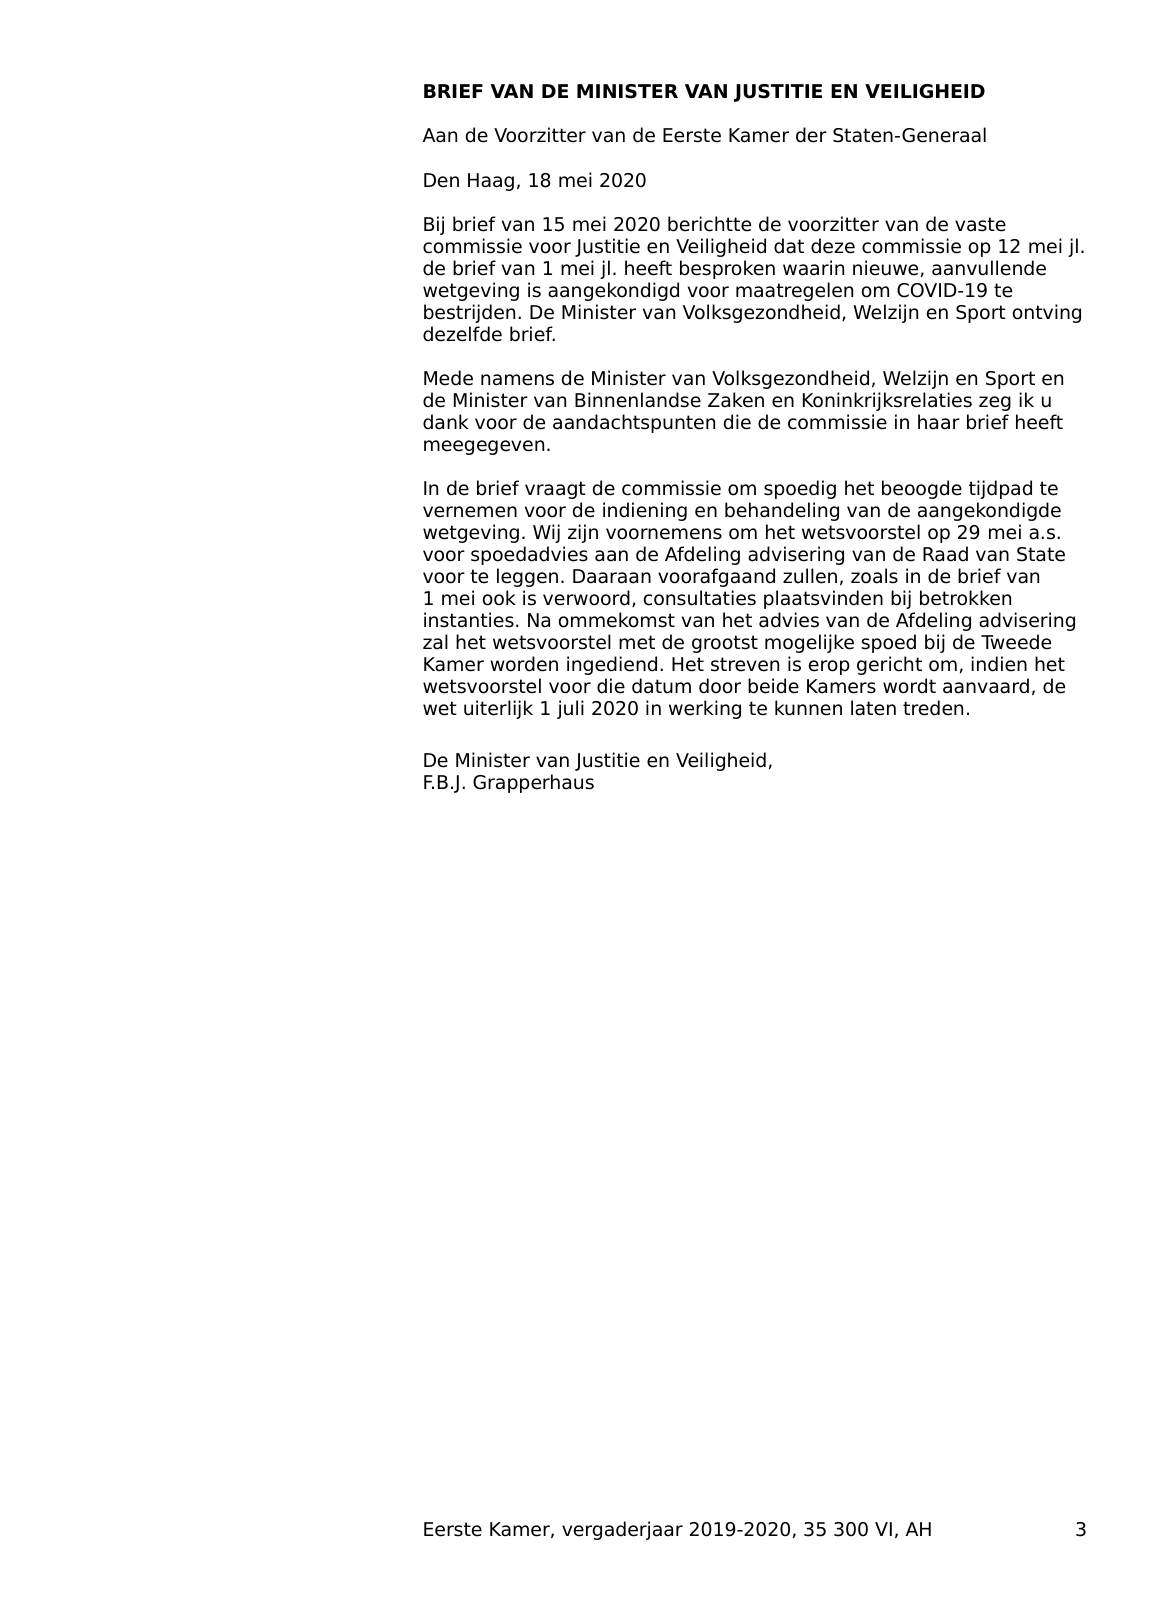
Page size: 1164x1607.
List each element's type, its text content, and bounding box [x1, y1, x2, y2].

text Bij brief van 15 mei 2020 berichtte de voorzitter van de vaste commissie voor Justitie en Veiligheid dat deze commissie op 12 mei jl. de brief van 1 mei jl. heeft besproken waarin nieuwe, aanvullende wetgeving is aangekondigd voor maatregelen om COVID-19 te bestrijden. De Minister van Volksgezondheid, Welzijn en Sport ontving dezelfde brief. [422, 214, 1087, 346]
text De Minister van Justitie en Veiligheid, F.B.J. Grapperhaus [422, 750, 1087, 794]
text Den Haag, 18 mei 2020 [422, 169, 1087, 192]
text Mede namens de Minister van Volksgezondheid, Welzijn en Sport en de Minister van Binnenlandse Zaken en Koninkrijksrelaties zeg ik u dank voor de aandachtspunten die de commissie in haar brief heeft meegegeven. [422, 368, 1087, 456]
text Aan de Voorzitter van de Eerste Kamer der Staten-Generaal [422, 125, 1087, 147]
text In de brief vraagt de commissie om spoedig het beoogde tijdpad te vernemen voor de indiening en behandeling van de aangekondigde wetgeving. Wij zijn voornemens om het wetsvoorstel op 29 mei a.s. voor spoedadvies aan de Afdeling advisering van de Raad van State voor te leggen. Daaraan voorafgaand zullen, zoals in de brief van 1 mei ook is verwoord, consultaties plaatsvinden bij betrokken instanties. Na ommekomst van het advies van de Afdeling advisering zal het wetsvoorstel met de grootst mogelijke spoed bij de Tweede Kamer worden ingediend. Het streven is erop gericht om, indien het wetsvoorstel voor die datum door beide Kamers wordt aanvaard, de wet uiterlijk 1 juli 2020 in werking te kunnen laten treden. [422, 478, 1087, 720]
subtitle BRIEF VAN DE MINISTER VAN JUSTITIE EN VEILIGHEID [422, 81, 1087, 103]
